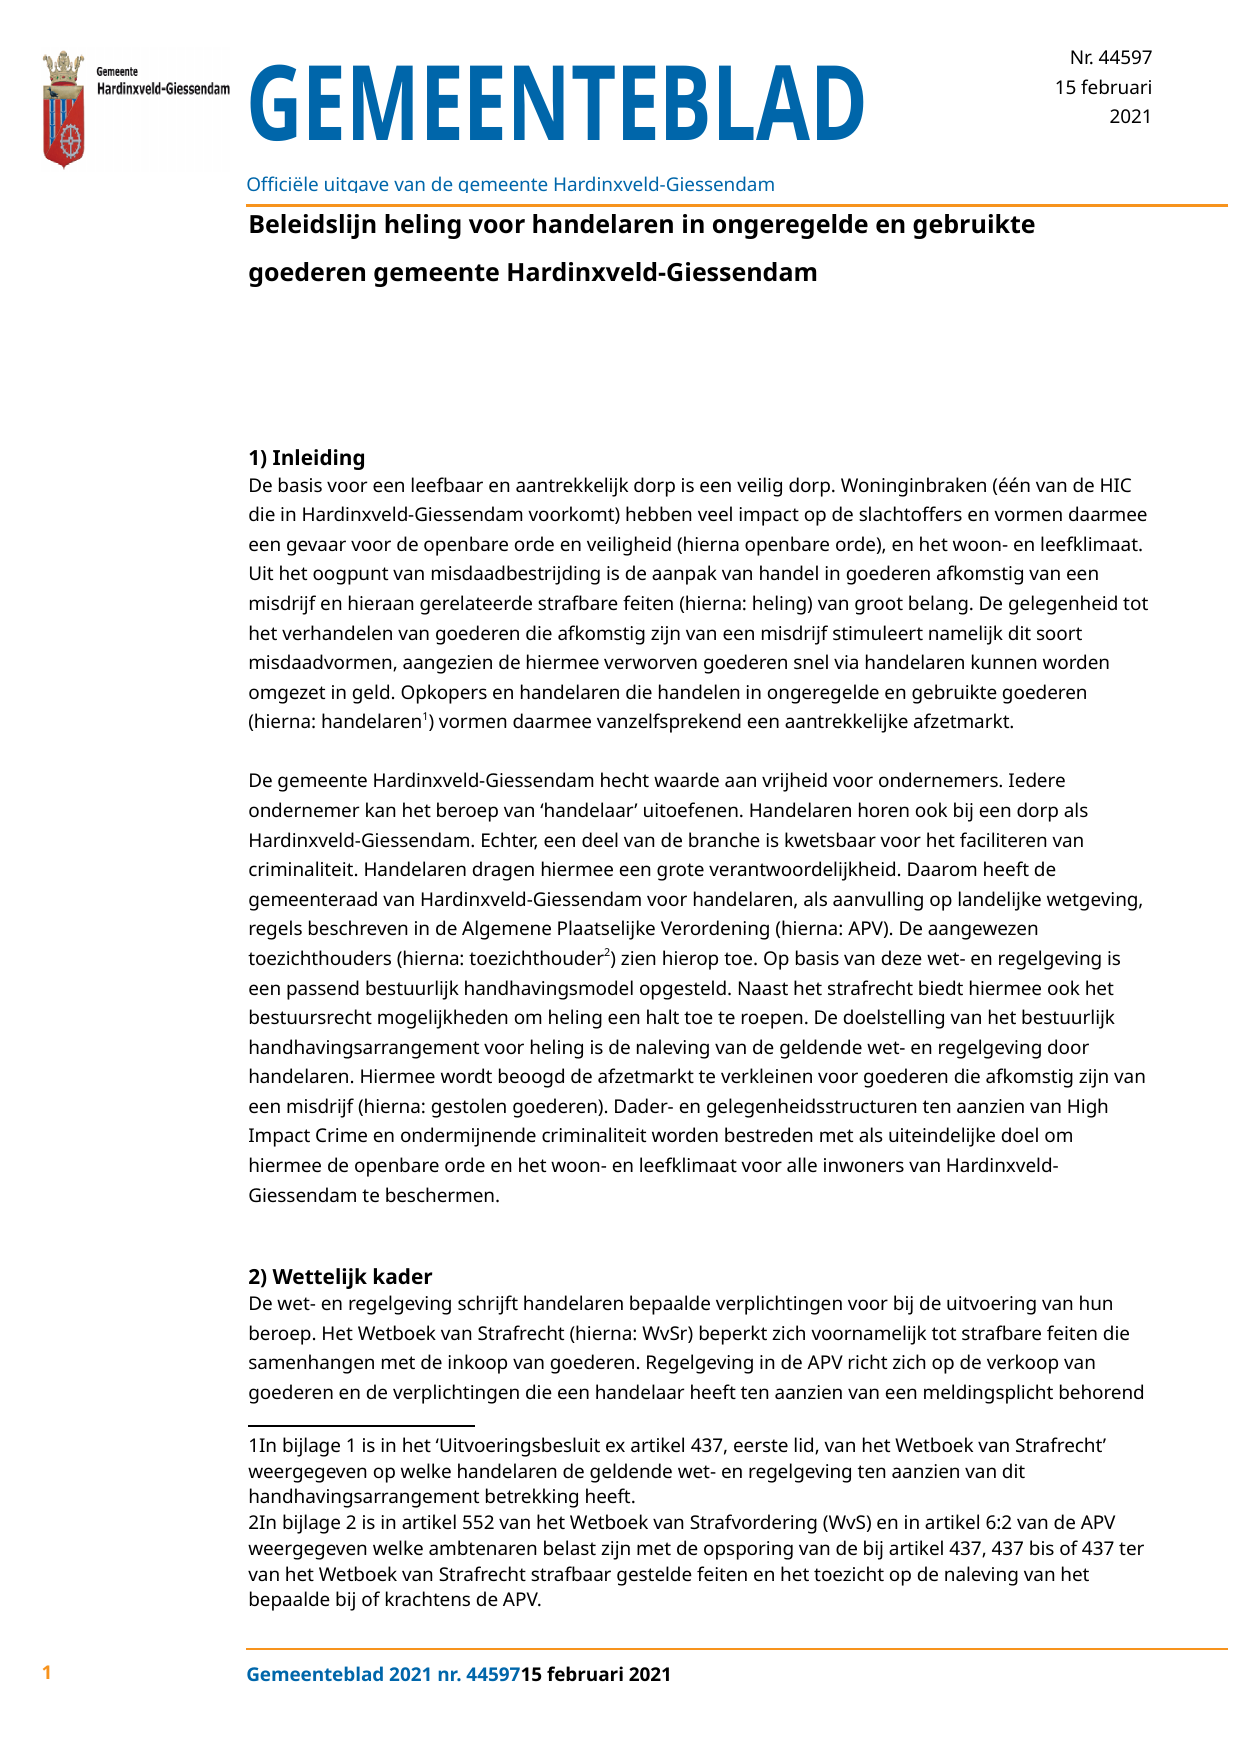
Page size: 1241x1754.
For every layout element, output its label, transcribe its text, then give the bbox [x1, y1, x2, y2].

text De basis voor een leefbaar en aantrekkelijk dorp is een veilig dorp. Woninginbraken (één van de HIC die in Hardinxveld-Giessendam voorkomt) hebben veel impact op de slachtoffers en vormen daarmee een gevaar voor de openbare orde en veiligheid (hierna openbare orde), en het woon- en leefklimaat. Uit het oogpunt van misdaadbestrijding is de aanpak van handel in goederen afkomstig van een misdrijf en hieraan gerelateerde strafbare feiten (hierna: heling) van groot belang. De gelegenheid tot het verhandelen van goederen die afkomstig zijn van een misdrijf stimuleert namelijk dit soort misdaadvormen, aangezien de hiermee verworven goederen snel via handelaren kunnen worden omgezet in geld. Opkopers en handelaren die handelen in ongeregelde en gebruikte goederen (hierna: handelaren) vormen daarmee vanzelfsprekend een aantrekkelijke afzetmarkt. [248, 472, 1152, 734]
text 2) Wettelijk kader [248, 1262, 1152, 1290]
text 1) Inleiding [248, 443, 1152, 472]
picture [41, 47, 231, 172]
text De wet- en regelgeving schrijft handelaren bepaalde verplichtingen voor bij de uitvoering van hun beroep. Het Wetboek van Strafrecht (hierna: WvSr) beperkt zich voornamelijk tot strafbare feiten die samenhangen met de inkoop van goederen. Regelgeving in de APV richt zich op de verkoop van goederen en de verplichtingen die een handelaar heeft ten aanzien van een meldingsplicht behorend [248, 1290, 1152, 1405]
text In bijlage 2 is in artikel 552 van het Wetboek van Strafvordering (WvS) en in artikel 6:2 van de APV weergegeven welke ambtenaren belast zijn met de opsporing van de bij artikel 437, 437 bis of 437 ter van het Wetboek van Strafrecht strafbaar gestelde feiten en het toezicht op de naleving van het bepaalde bij of krachtens de APV. [248, 1509, 1152, 1612]
text De gemeente Hardinxveld-Giessendam hecht waarde aan vrijheid voor ondernemers. Iedere ondernemer kan het beroep van ‘handelaar’ uitoefenen. Handelaren horen ook bij een dorp als Hardinxveld-Giessendam. Echter, een deel van de branche is kwetsbaar voor het faciliteren van criminaliteit. Handelaren dragen hiermee een grote verantwoordelijkheid. Daarom heeft de gemeenteraad van Hardinxveld-Giessendam voor handelaren, als aanvulling op landelijke wetgeving, regels beschreven in de Algemene Plaatselijke Verordening (hierna: APV). De aangewezen toezichthouders (hierna: toezichthouder) zien hierop toe. Op basis van deze wet- en regelgeving is een passend bestuurlijk handhavingsmodel opgesteld. Naast het strafrecht biedt hiermee ook het bestuursrecht mogelijkheden om heling een halt toe te roepen. De doelstelling van het bestuurlijk handhavingsarrangement voor heling is de naleving van de geldende wet- en regelgeving door handelaren. Hiermee wordt beoogd de afzetmarkt te verkleinen voor goederen die afkomstig zijn van een misdrijf (hierna: gestolen goederen). Dader- en gelegenheidsstructuren ten aanzien van High Impact Crime en ondermijnende criminaliteit worden bestreden met als uiteindelijke doel om hiermee de openbare orde en het woon- en leefklimaat voor alle inwoners van Hardinxveld-Giessendam te beschermen. [248, 768, 1152, 1207]
text Beleidslijn heling voor handelaren in ongeregelde en gebruikte goederen gemeente Hardinxveld-Giessendam [248, 207, 1152, 288]
text In bijlage 1 is in het ‘Uitvoeringsbesluit ex artikel 437, eerste lid, van het Wetboek van Strafrecht’ weergegeven op welke handelaren de geldende wet- en regelgeving ten aanzien van dit handhavingsarrangement betrekking heeft. [248, 1432, 1152, 1509]
